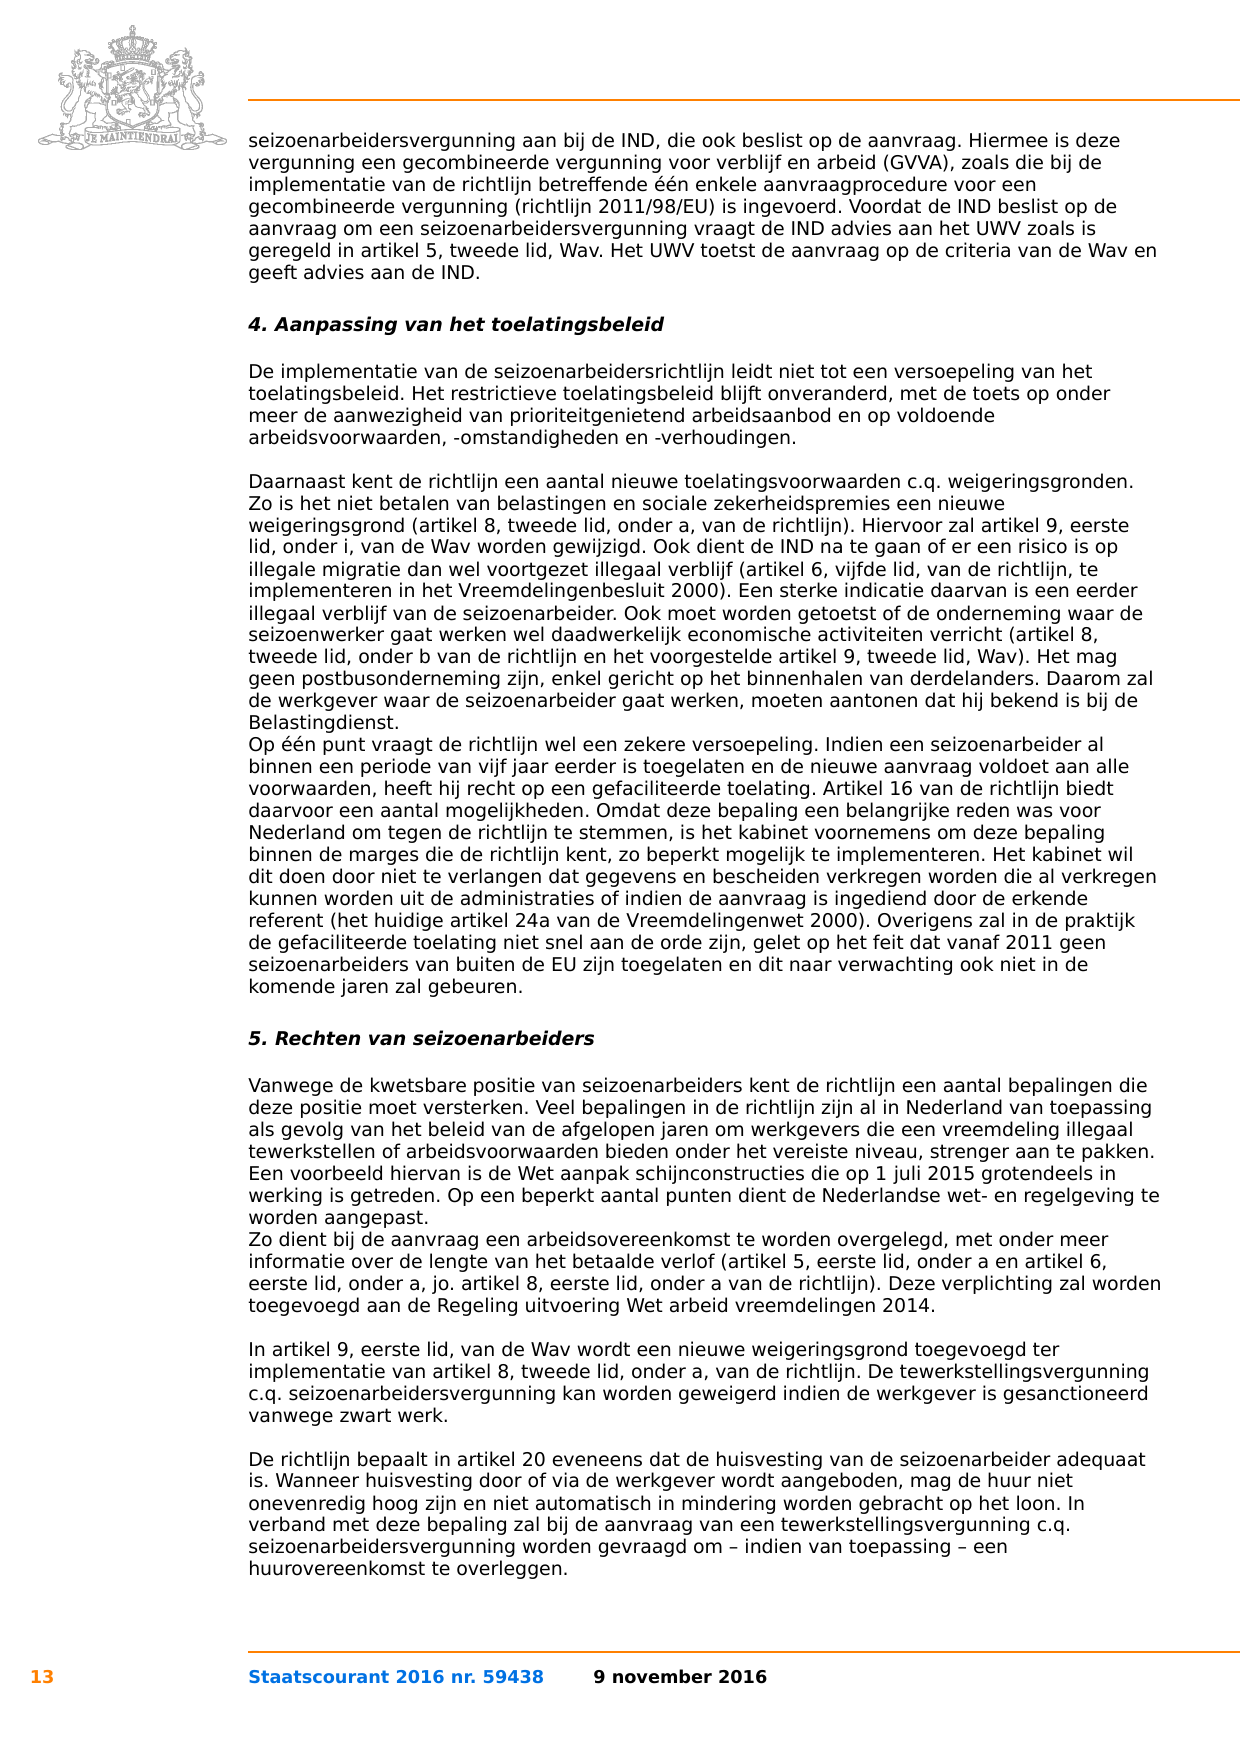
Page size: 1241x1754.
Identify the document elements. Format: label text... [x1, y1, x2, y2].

text seizoenarbeidersvergunning aan bij de IND, die ook beslist op de aanvraag. Hiermee is deze vergunning een gecombineerde vergunning voor verblijf en arbeid (GVVA), zoals die bij de implementatie van de richtlijn betreffende één enkele aanvraagprocedure voor een gecombineerde vergunning (richtlijn 2011/98/EU) is ingevoerd. Voordat de IND beslist op de aanvraag om een seizoenarbeidersvergunning vraagt de IND advies aan het UWV zoals is geregeld in artikel 5, tweede lid, Wav. Het UWV toetst de aanvraag op de criteria van de Wav en geeft advies aan de IND. [248, 130, 1163, 284]
text De richtlijn bepaalt in artikel 20 eveneens dat de huisvesting van de seizoenarbeider adequaat is. Wanneer huisvesting door of via de werkgever wordt aangeboden, mag de huur niet onevenredig hoog zijn en niet automatisch in mindering worden gebracht op het loon. In verband met deze bepaling zal bij de aanvraag van een tewerkstellingsvergunning c.q. seizoenarbeidersvergunning worden gevraagd om – indien van toepassing – een huurovereenkomst te overleggen. [248, 1448, 1163, 1580]
subtitle 4. Aanpassing van het toelatingsbeleid [248, 314, 1163, 336]
text Op één punt vraagt de richtlijn wel een zekere versoepeling. Indien een seizoenarbeider al binnen een periode van vijf jaar eerder is toegelaten en de nieuwe aanvraag voldoet aan alle voorwaarden, heeft hij recht op een gefaciliteerde toelating. Artikel 16 van de richtlijn biedt daarvoor een aantal mogelijkheden. Omdat deze bepaling een belangrijke reden was voor Nederland om tegen de richtlijn te stemmen, is het kabinet voornemens om deze bepaling binnen de marges die de richtlijn kent, zo beperkt mogelijk te implementeren. Het kabinet wil dit doen door niet te verlangen dat gegevens en bescheiden verkregen worden die al verkregen kunnen worden uit de administraties of indien de aanvraag is ingediend door de erkende referent (het huidige artikel 24a van de Vreemdelingenwet 2000). Overigens zal in de praktijk de gefaciliteerde toelating niet snel aan de orde zijn, gelet op het feit dat vanaf 2011 geen seizoenarbeiders van buiten de EU zijn toegelaten en dit naar verwachting ook niet in de komende jaren zal gebeuren. [248, 734, 1163, 998]
picture [38, 25, 227, 150]
text Zo dient bij de aanvraag een arbeidsovereenkomst te worden overgelegd, met onder meer informatie over de lengte van het betaalde verlof (artikel 5, eerste lid, onder a en artikel 6, eerste lid, onder a, jo. artikel 8, eerste lid, onder a van de richtlijn). Deze verplichting zal worden toegevoegd aan de Regeling uitvoering Wet arbeid vreemdelingen 2014. [248, 1229, 1163, 1317]
text Daarnaast kent de richtlijn een aantal nieuwe toelatingsvoorwaarden c.q. weigeringsgronden. Zo is het niet betalen van belastingen en sociale zekerheidspremies een nieuwe weigeringsgrond (artikel 8, tweede lid, onder a, van de richtlijn). Hiervoor zal artikel 9, eerste lid, onder i, van de Wav worden gewijzigd. Ook dient de IND na te gaan of er een risico is op illegale migratie dan wel voortgezet illegaal verblijf (artikel 6, vijfde lid, van de richtlijn, te implementeren in het Vreemdelingenbesluit 2000). Een sterke indicatie daarvan is een eerder illegaal verblijf van de seizoenarbeider. Ook moet worden getoetst of de onderneming waar de seizoenwerker gaat werken wel daadwerkelijk economische activiteiten verricht (artikel 8, tweede lid, onder b van de richtlijn en het voorgestelde artikel 9, tweede lid, Wav). Het mag geen postbusonderneming zijn, enkel gericht op het binnenhalen van derdelanders. Daarom zal de werkgever waar de seizoenarbeider gaat werken, moeten aantonen dat hij bekend is bij de Belastingdienst. [248, 471, 1163, 734]
text In artikel 9, eerste lid, van de Wav wordt een nieuwe weigeringsgrond toegevoegd ter implementatie van artikel 8, tweede lid, onder a, van de richtlijn. De tewerkstellingsvergunning c.q. seizoenarbeidersvergunning kan worden geweigerd indien de werkgever is gesanctioneerd vanwege zwart werk. [248, 1339, 1163, 1427]
text Vanwege de kwetsbare positie van seizoenarbeiders kent de richtlijn een aantal bepalingen die deze positie moet versterken. Veel bepalingen in de richtlijn zijn al in Nederland van toepassing als gevolg van het beleid van de afgelopen jaren om werkgevers die een vreemdeling illegaal tewerkstellen of arbeidsvoorwaarden bieden onder het vereiste niveau, strenger aan te pakken. Een voorbeeld hiervan is de Wet aanpak schijnconstructies die op 1 juli 2015 grotendeels in werking is getreden. Op een beperkt aantal punten dient de Nederlandse wet- en regelgeving te worden aangepast. [248, 1075, 1163, 1229]
text De implementatie van de seizoenarbeidersrichtlijn leidt niet tot een versoepeling van het toelatingsbeleid. Het restrictieve toelatingsbeleid blijft onveranderd, met de toets op onder meer de aanwezigheid van prioriteitgenietend arbeidsaanbod en op voldoende arbeidsvoorwaarden, -omstandigheden en -verhoudingen. [248, 361, 1163, 449]
subtitle 5. Rechten van seizoenarbeiders [248, 1028, 1163, 1050]
